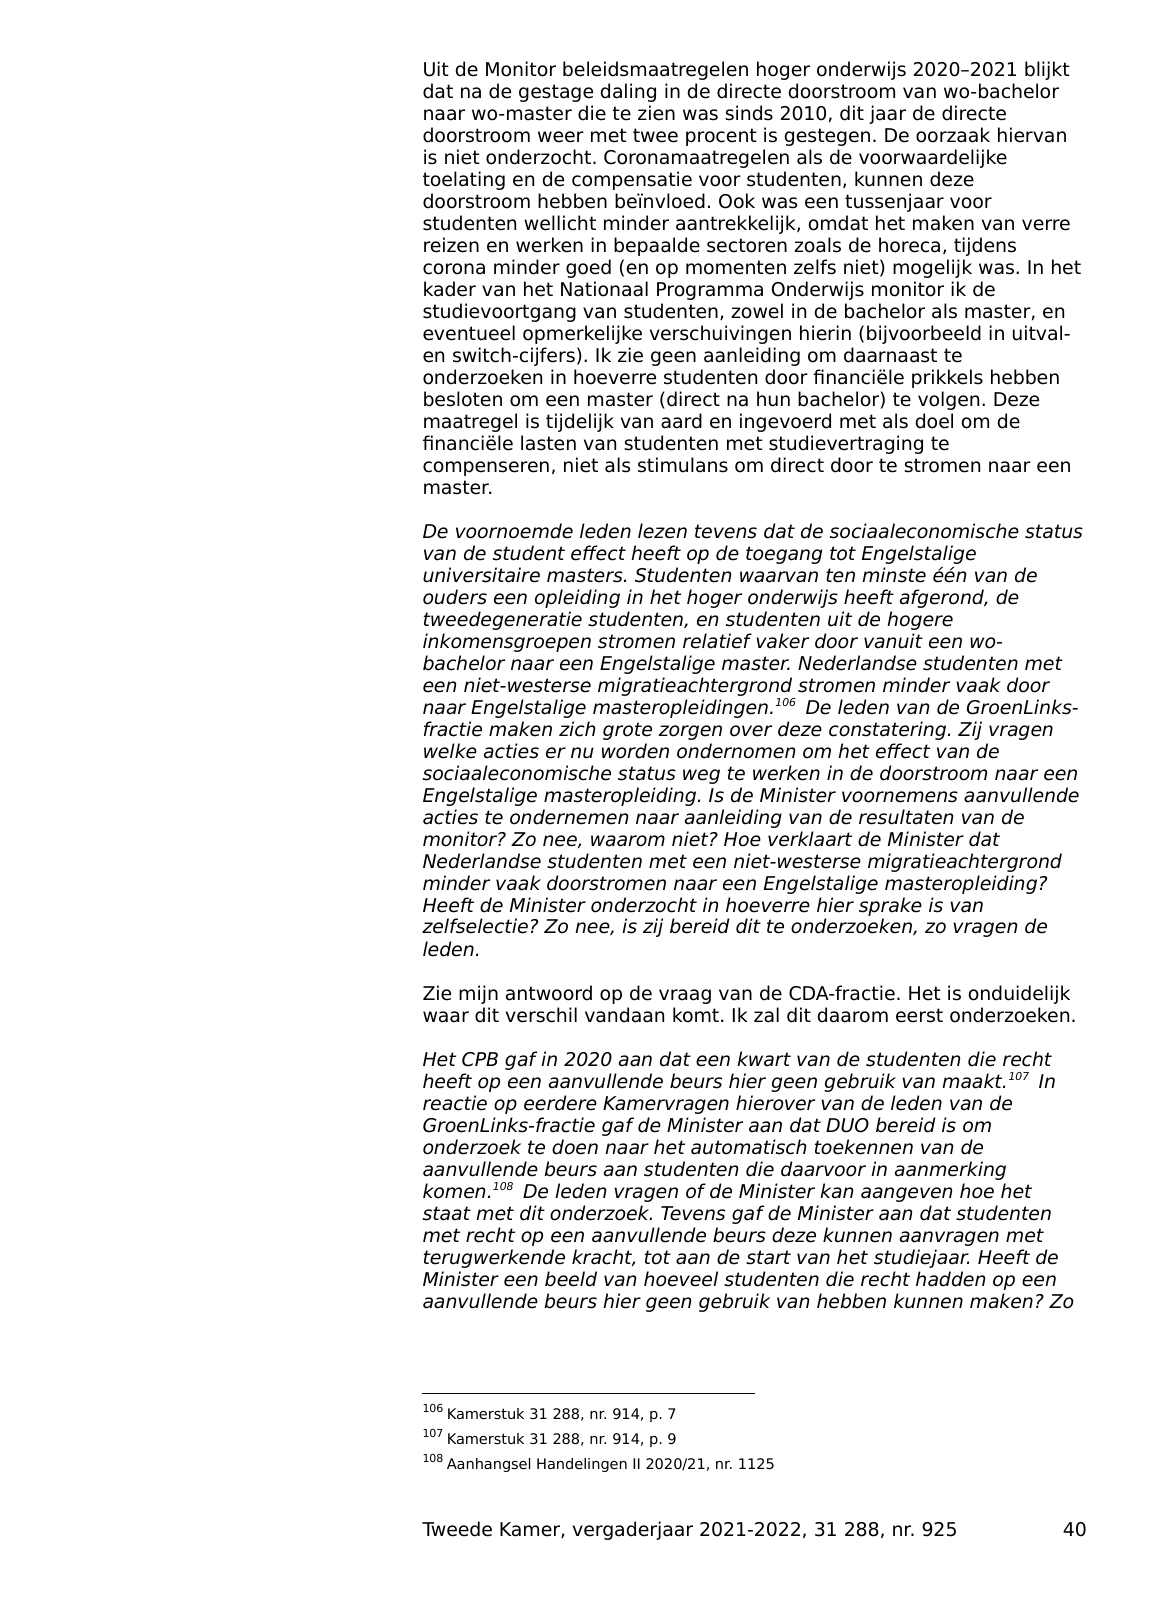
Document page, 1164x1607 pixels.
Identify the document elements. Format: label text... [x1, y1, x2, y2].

text Zie mijn antwoord op de vraag van de CDA-fractie. Het is onduidelijk waar dit verschil vandaan komt. Ik zal dit daarom eerst onderzoeken. [422, 983, 1087, 1027]
text Uit de Monitor beleidsmaatregelen hoger onderwijs 2020–2021 blijkt dat na de gestage daling in de directe doorstroom van wo-bachelor naar wo-master die te zien was sinds 2010, dit jaar de directe doorstroom weer met twee procent is gestegen. De oorzaak hiervan is niet onderzocht. Coronamaatregelen als de voorwaardelijke toelating en de compensatie voor studenten, kunnen deze doorstroom hebben beïnvloed. Ook was een tussenjaar voor studenten wellicht minder aantrekkelijk, omdat het maken van verre reizen en werken in bepaalde sectoren zoals de horeca, tijdens corona minder goed (en op momenten zelfs niet) mogelijk was. In het kader van het Nationaal Programma Onderwijs monitor ik de studievoortgang van studenten, zowel in de bachelor als master, en eventueel opmerkelijke verschuivingen hierin (bijvoorbeeld in uitval- en switch-cijfers). Ik zie geen aanleiding om daarnaast te onderzoeken in hoeverre studenten door financiële prikkels hebben besloten om een master (direct na hun bachelor) te volgen. Deze maatregel is tijdelijk van aard en ingevoerd met als doel om de financiële lasten van studenten met studievertraging te compenseren, niet als stimulans om direct door te stromen naar een master. [422, 59, 1087, 499]
text Het CPB gaf in 2020 aan dat een kwart van de studenten die recht heeft op een aanvullende beurs hier geen gebruik van maakt. In reactie op eerdere Kamervragen hierover van de leden van de GroenLinks-fractie gaf de Minister aan dat DUO bereid is om onderzoek te doen naar het automatisch toekennen van de aanvullende beurs aan studenten die daarvoor in aanmerking komen. De leden vragen of de Minister kan aangeven hoe het staat met dit onderzoek. Tevens gaf de Minister aan dat studenten met recht op een aanvullende beurs deze kunnen aanvragen met terugwerkende kracht, tot aan de start van het studiejaar. Heeft de Minister een beeld van hoeveel studenten die recht hadden op een aanvullende beurs hier geen gebruik van hebben kunnen maken? Zo [422, 1049, 1087, 1312]
text Kamerstuk 31 288, nr. 914, p. 7 [422, 1402, 1087, 1424]
text Kamerstuk 31 288, nr. 914, p. 9 [422, 1427, 1087, 1449]
text De voornoemde leden lezen tevens dat de sociaaleconomische status van de student effect heeft op de toegang tot Engelstalige universitaire masters. Studenten waarvan ten minste één van de ouders een opleiding in het hoger onderwijs heeft afgerond, de tweedegeneratie studenten, en studenten uit de hogere inkomensgroepen stromen relatief vaker door vanuit een wo-bachelor naar een Engelstalige master. Nederlandse studenten met een niet-westerse migratieachtergrond stromen minder vaak door naar Engelstalige masteropleidingen. De leden van de GroenLinks-fractie maken zich grote zorgen over deze constatering. Zij vragen welke acties er nu worden ondernomen om het effect van de sociaaleconomische status weg te werken in de doorstroom naar een Engelstalige masteropleiding. Is de Minister voornemens aanvullende acties te ondernemen naar aanleiding van de resultaten van de monitor? Zo nee, waarom niet? Hoe verklaart de Minister dat Nederlandse studenten met een niet-westerse migratieachtergrond minder vaak doorstromen naar een Engelstalige masteropleiding? Heeft de Minister onderzocht in hoeverre hier sprake is van zelfselectie? Zo nee, is zij bereid dit te onderzoeken, zo vragen de leden. [422, 521, 1087, 960]
text Aanhangsel Handelingen II 2020/21, nr. 1125 [422, 1452, 1087, 1474]
